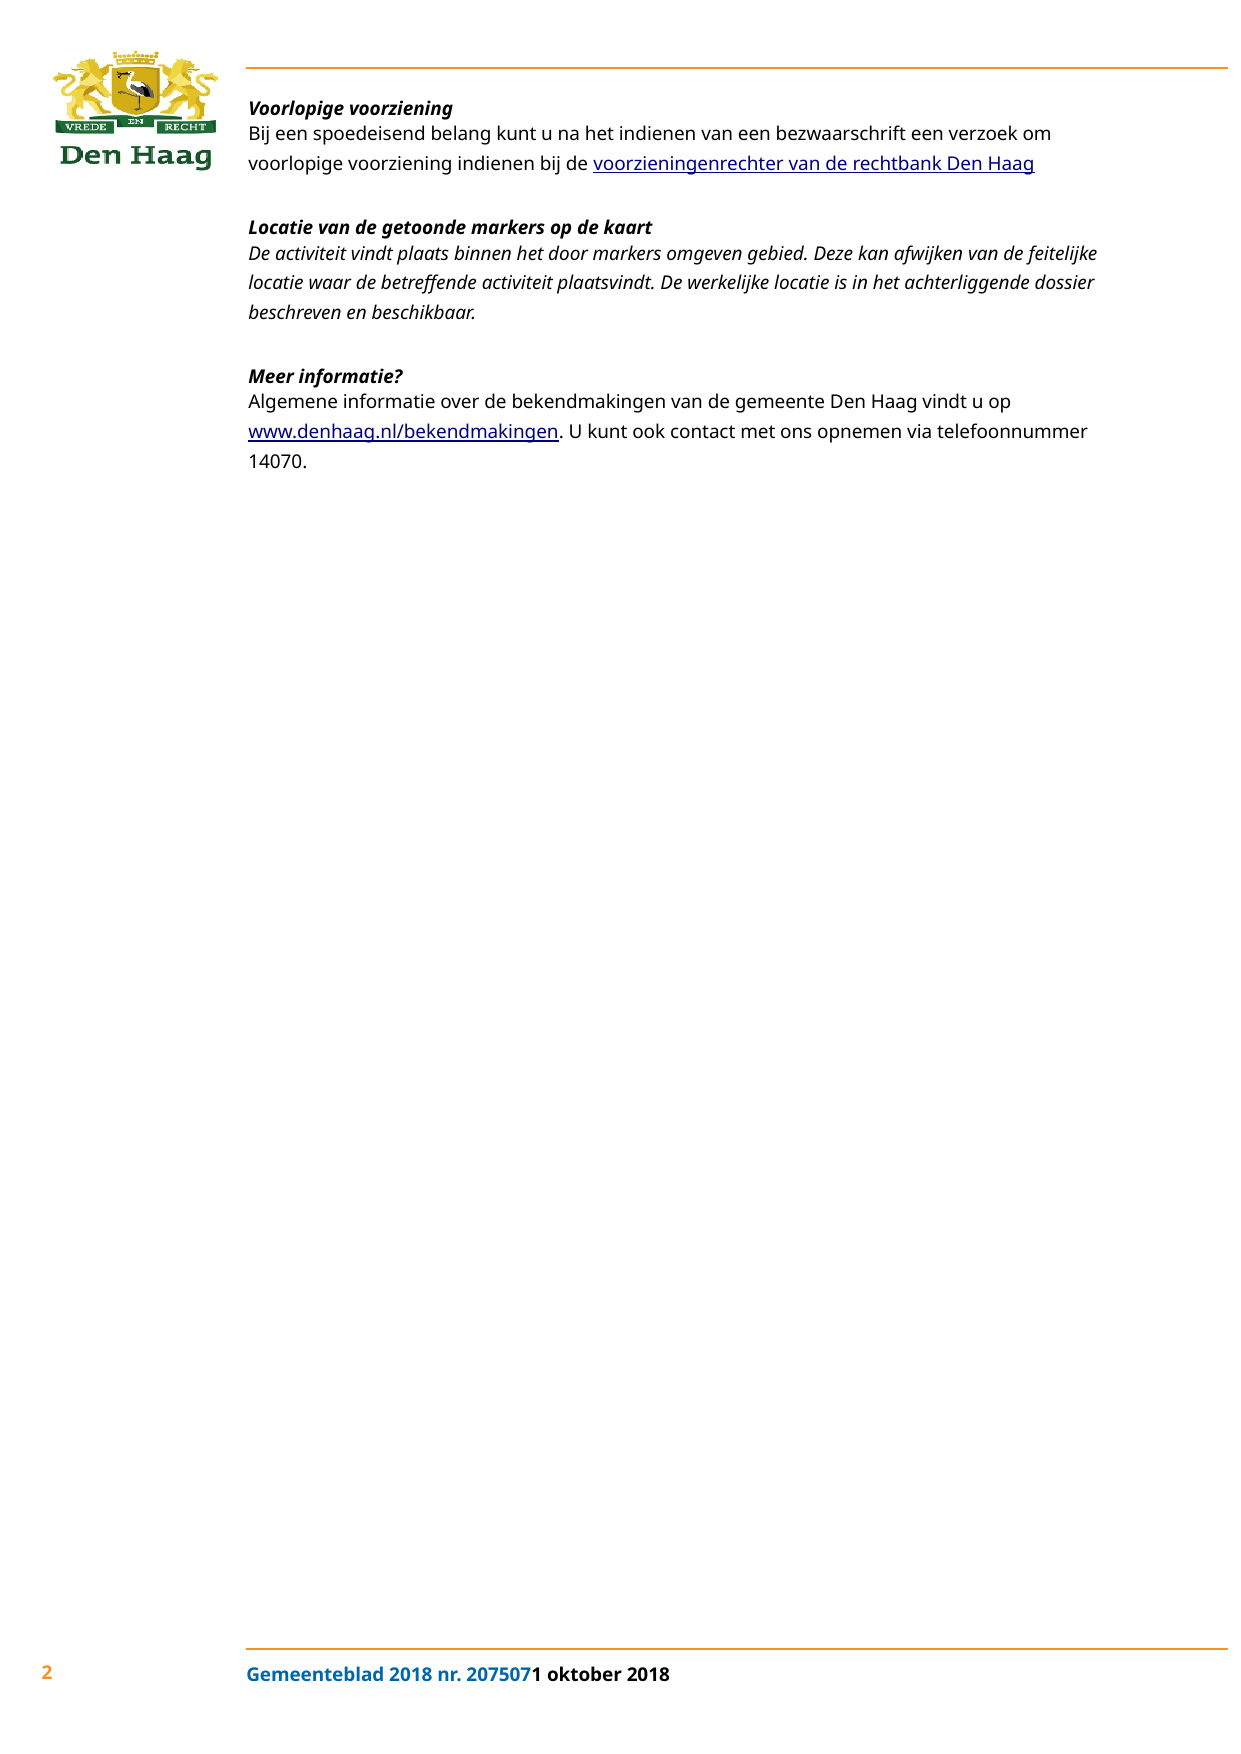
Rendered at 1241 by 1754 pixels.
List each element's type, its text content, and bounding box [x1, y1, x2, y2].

text Algemene informatie over de bekendmakingen van de gemeente Den Haag vindt u op www.denhaag.nl/bekendmakingen. U kunt ook contact met ons opnemen via telefoonnummer 14070. [248, 389, 1152, 473]
text De activiteit vindt plaats binnen het door markers omgeven gebied. Deze kan afwijken van de feitelijke locatie waar de betreffende activiteit plaatsvindt. De werkelijke locatie is in het achterliggende dossier beschreven en beschikbaar. [248, 240, 1152, 325]
picture [41, 47, 231, 172]
text Meer informatie? [248, 363, 1152, 389]
text Voorlopige voorziening [248, 95, 1152, 121]
text Bij een spoedeisend belang kunt u na het indienen van een bezwaarschrift een verzoek om voorlopige voorziening indienen bij de voorzieningenrechter van de rechtbank Den Haag [248, 121, 1152, 176]
text Locatie van de getoonde markers op de kaart [248, 214, 1152, 240]
